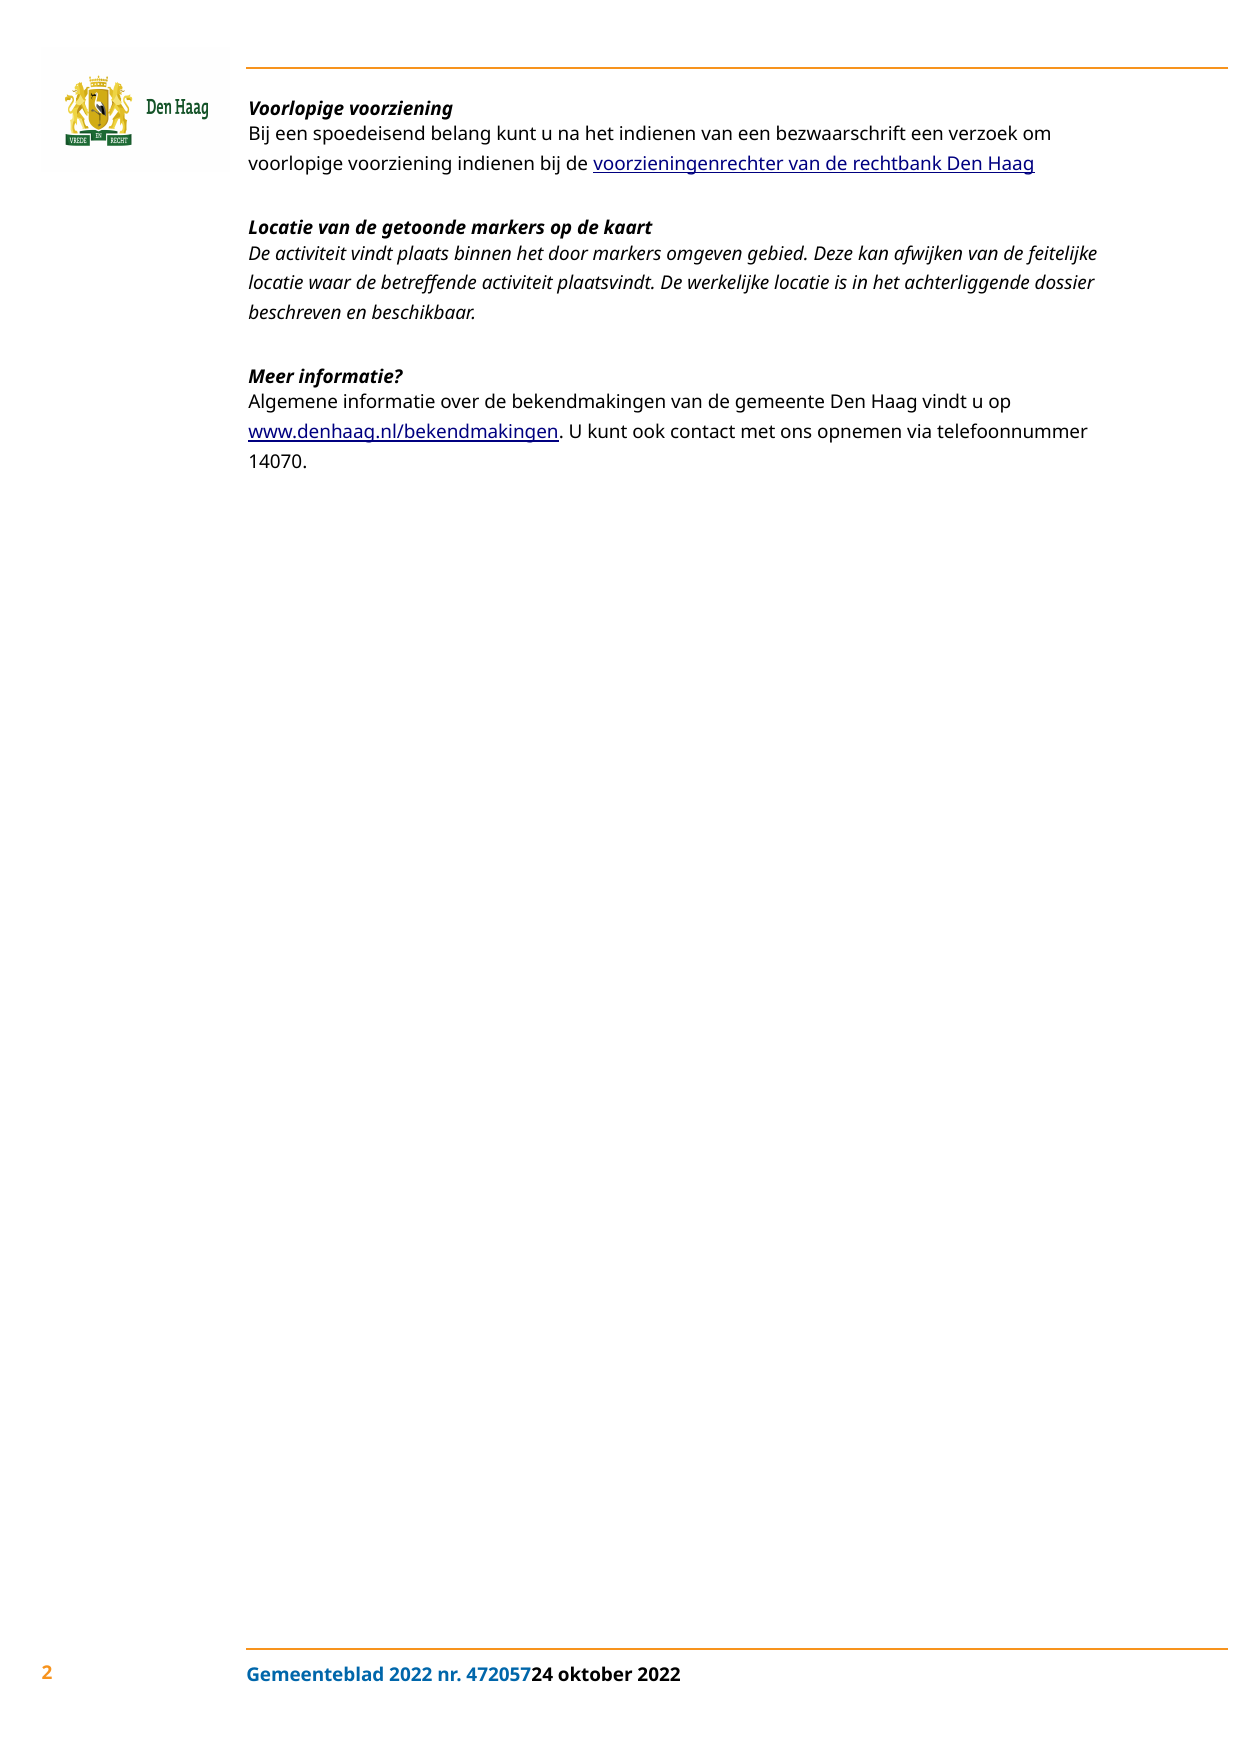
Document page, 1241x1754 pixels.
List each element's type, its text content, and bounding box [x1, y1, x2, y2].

text De activiteit vindt plaats binnen het door markers omgeven gebied. Deze kan afwijken van de feitelijke locatie waar de betreffende activiteit plaatsvindt. De werkelijke locatie is in het achterliggende dossier beschreven en beschikbaar. [248, 240, 1152, 325]
text Bij een spoedeisend belang kunt u na het indienen van een bezwaarschrift een verzoek om voorlopige voorziening indienen bij de voorzieningenrechter van de rechtbank Den Haag [248, 121, 1152, 176]
text Algemene informatie over de bekendmakingen van de gemeente Den Haag vindt u op www.denhaag.nl/bekendmakingen. U kunt ook contact met ons opnemen via telefoonnummer 14070. [248, 389, 1152, 473]
text Meer informatie? [248, 363, 1152, 389]
picture [41, 47, 231, 172]
text Voorlopige voorziening [248, 95, 1152, 121]
text Locatie van de getoonde markers op de kaart [248, 214, 1152, 240]
